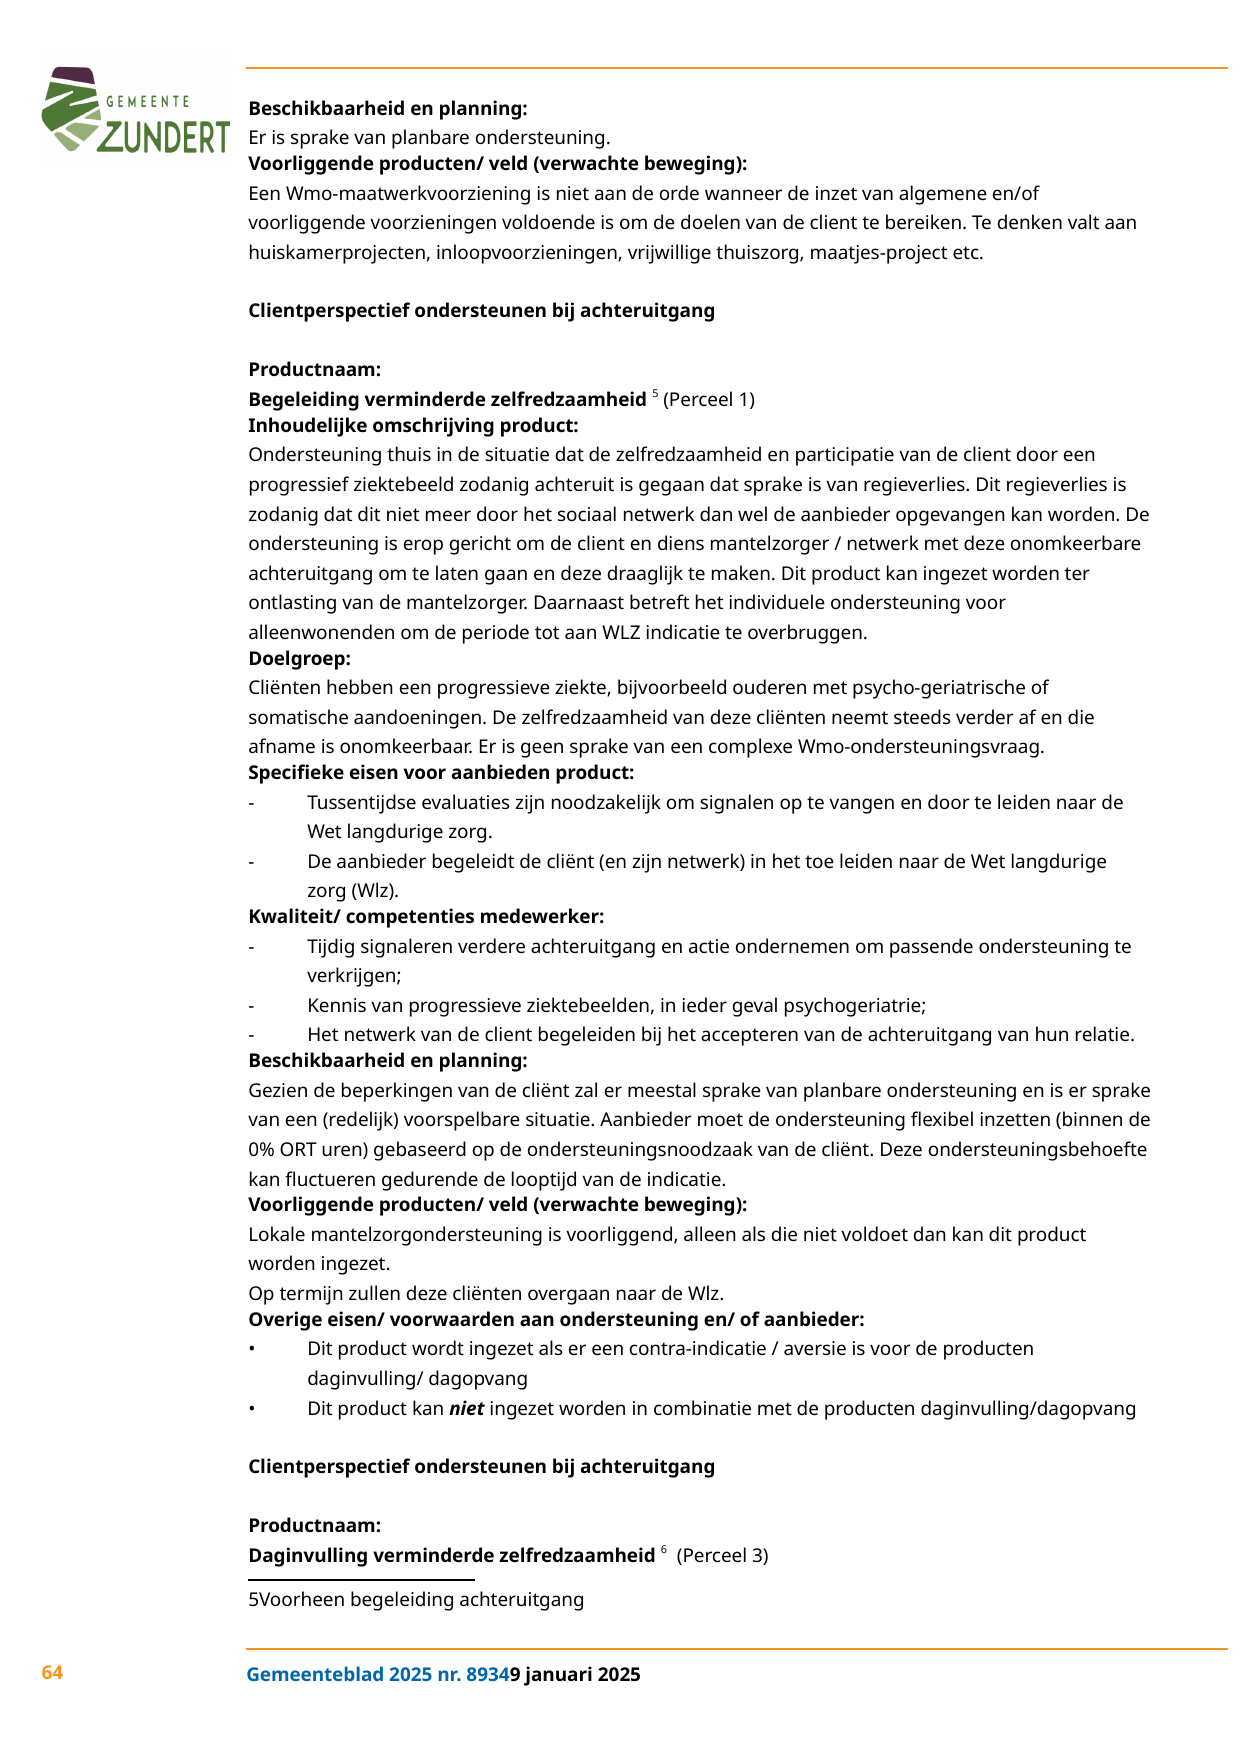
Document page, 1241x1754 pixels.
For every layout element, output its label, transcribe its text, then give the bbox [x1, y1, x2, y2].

table_cell Inhoudelijke omschrijving product: Ondersteuning thuis in de situatie dat de zelfredzaamheid en participatie van de client door een progressief ziektebeeld zodanig achteruit is gegaan dat sprake is van regieverlies. Dit regieverlies is zodanig dat dit niet meer door het sociaal netwerk dan wel de aanbieder opgevangen kan worden. De ondersteuning is erop gericht om de client en diens mantelzorger / netwerk met deze onomkeerbare achteruitgang om te laten gaan en deze draaglijk te maken. Dit product kan ingezet worden ter ontlasting van de mantelzorger. Daarnaast betreft het individuele ondersteuning voor alleenwonenden om de periode tot aan WLZ indicatie te overbruggen. [248, 412, 1152, 645]
table_cell Doelgroep: Cliënten hebben een progressieve ziekte, bijvoorbeeld ouderen met psycho-geriatrische of somatische aandoeningen. De zelfredzaamheid van deze cliënten neemt steeds verder af en die afname is onomkeerbaar. Er is geen sprake van een complexe Wmo-ondersteuningsvraag. [248, 645, 1152, 759]
table_cell Beschikbaarheid en planning: Gezien de beperkingen van de cliënt zal er meestal sprake van planbare ondersteuning en is er sprake van een (redelijk) voorspelbare situatie. Aanbieder moet de ondersteuning flexibel inzetten (binnen de 0% ORT uren) gebaseerd op de ondersteuningsnoodzaak van de cliënt. Deze ondersteuningsbehoefte kan fluctueren gedurende de looptijd van de indicatie. [248, 1048, 1152, 1191]
table_cell Voorliggende producten/ veld (verwachte beweging): Een Wmo-maatwerkvoorziening is niet aan de orde wanneer de inzet van algemene en/of voorliggende voorzieningen voldoende is om de doelen van de client te bereiken. Te denken valt aan huiskamerprojecten, inloopvoorzieningen, vrijwillige thuiszorg, maatjes-project etc. [248, 150, 1152, 264]
table_cell Overige eisen/ voorwaarden aan ondersteuning en/ of aanbieder: Dit product wordt ingezet als er een contra-indicatie / aversie is voor de producten daginvulling/ dagopvang Dit product kan niet ingezet worden in combinatie met de producten daginvulling/dagopvang [248, 1306, 1152, 1420]
text Clientperspectief ondersteunen bij achteruitgang [248, 297, 1152, 323]
picture [41, 47, 231, 172]
table_cell Kwaliteit/ competenties medewerker: Tijdig signaleren verdere achteruitgang en actie ondernemen om passende ondersteuning te verkrijgen; Kennis van progressieve ziektebeelden, in ieder geval psychogeriatrie; Het netwerk van de client begeleiden bij het accepteren van de achteruitgang van hun relatie. [248, 903, 1152, 1047]
text Clientperspectief ondersteunen bij achteruitgang [248, 1453, 1152, 1479]
table_cell Specifieke eisen voor aanbieden product: Tussentijdse evaluaties zijn noodzakelijk om signalen op te vangen en door te leiden naar de Wet langdurige zorg. De aanbieder begeleidt de cliënt (en zijn netwerk) in het toe leiden naar de Wet langdurige zorg (Wlz). [248, 759, 1152, 903]
table_cell Beschikbaarheid en planning: Er is sprake van planbare ondersteuning. [248, 95, 1152, 150]
table_header Productnaam: Daginvulling verminderde zelfredzaamheid (Perceel 3) [248, 1513, 1152, 1568]
table_cell Voorliggende producten/ veld (verwachte beweging): Lokale mantelzorgondersteuning is voorliggend, alleen als die niet voldoet dan kan dit product worden ingezet. Op termijn zullen deze cliënten overgaan naar de Wlz. [248, 1191, 1152, 1306]
table_header Productnaam: Begeleiding verminderde zelfredzaamheid (Perceel 1) [248, 357, 1152, 412]
